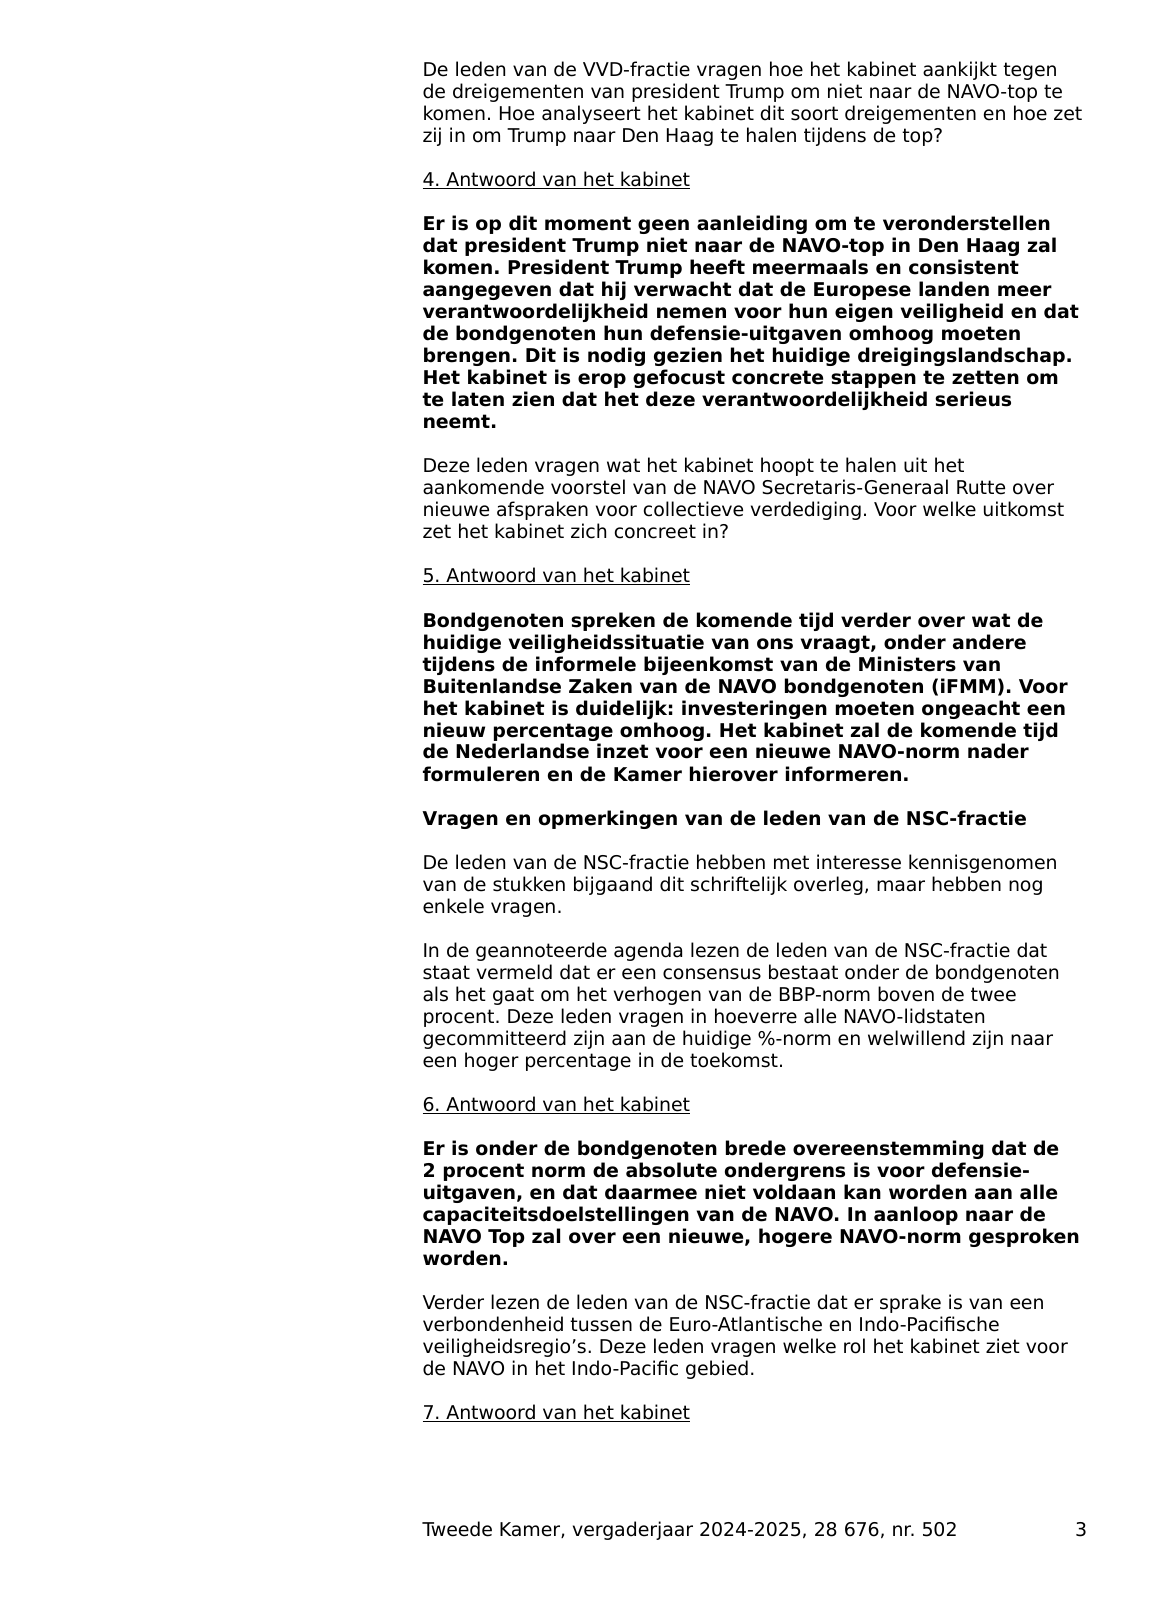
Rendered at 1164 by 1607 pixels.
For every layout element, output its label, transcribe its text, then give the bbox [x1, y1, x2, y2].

text Er is op dit moment geen aanleiding om te veronderstellen dat president Trump niet naar de NAVO-top in Den Haag zal komen. President Trump heeft meermaals en consistent aangegeven dat hij verwacht dat de Europese landen meer verantwoordelijkheid nemen voor hun eigen veiligheid en dat de bondgenoten hun defensie-uitgaven omhoog moeten brengen. Dit is nodig gezien het huidige dreigingslandschap. Het kabinet is erop gefocust concrete stappen te zetten om te laten zien dat het deze verantwoordelijkheid serieus neemt. [422, 213, 1087, 433]
text 5. Antwoord van het kabinet [422, 565, 1087, 587]
text 4. Antwoord van het kabinet [422, 169, 1087, 191]
text De leden van de NSC-fractie hebben met interesse kennisgenomen van de stukken bijgaand dit schriftelijk overleg, maar hebben nog enkele vragen. [422, 852, 1087, 918]
subtitle Vragen en opmerkingen van de leden van de NSC-fractie [422, 808, 1087, 829]
text Verder lezen de leden van de NSC-fractie dat er sprake is van een verbondenheid tussen de Euro-Atlantische en Indo-Pacifische veiligheidsregio’s. Deze leden vragen welke rol het kabinet ziet voor de NAVO in het Indo-Pacific gebied. [422, 1292, 1087, 1380]
text In de geannoteerde agenda lezen de leden van de NSC-fractie dat staat vermeld dat er een consensus bestaat onder de bondgenoten als het gaat om het verhogen van de BBP-norm boven de twee procent. Deze leden vragen in hoeverre alle NAVO-lidstaten gecommitteerd zijn aan de huidige %-norm en welwillend zijn naar een hoger percentage in de toekomst. [422, 940, 1087, 1072]
text De leden van de VVD-fractie vragen hoe het kabinet aankijkt tegen de dreigementen van president Trump om niet naar de NAVO-top te komen. Hoe analyseert het kabinet dit soort dreigementen en hoe zet zij in om Trump naar Den Haag te halen tijdens de top? [422, 59, 1087, 147]
text 6. Antwoord van het kabinet [422, 1094, 1087, 1116]
text Bondgenoten spreken de komende tijd verder over wat de huidige veiligheidssituatie van ons vraagt, onder andere tijdens de informele bijeenkomst van de Ministers van Buitenlandse Zaken van de NAVO bondgenoten (iFMM). Voor het kabinet is duidelijk: investeringen moeten ongeacht een nieuw percentage omhoog. Het kabinet zal de komende tijd de Nederlandse inzet voor een nieuwe NAVO-norm nader formuleren en de Kamer hierover informeren. [422, 609, 1087, 785]
text Er is onder de bondgenoten brede overeenstemming dat de 2 procent norm de absolute ondergrens is voor defensie-uitgaven, en dat daarmee niet voldaan kan worden aan alle capaciteitsdoelstellingen van de NAVO. In aanloop naar de NAVO Top zal over een nieuwe, hogere NAVO-norm gesproken worden. [422, 1138, 1087, 1270]
text Deze leden vragen wat het kabinet hoopt te halen uit het aankomende voorstel van de NAVO Secretaris-Generaal Rutte over nieuwe afspraken voor collectieve verdediging. Voor welke uitkomst zet het kabinet zich concreet in? [422, 455, 1087, 543]
text 7. Antwoord van het kabinet [422, 1402, 1087, 1424]
